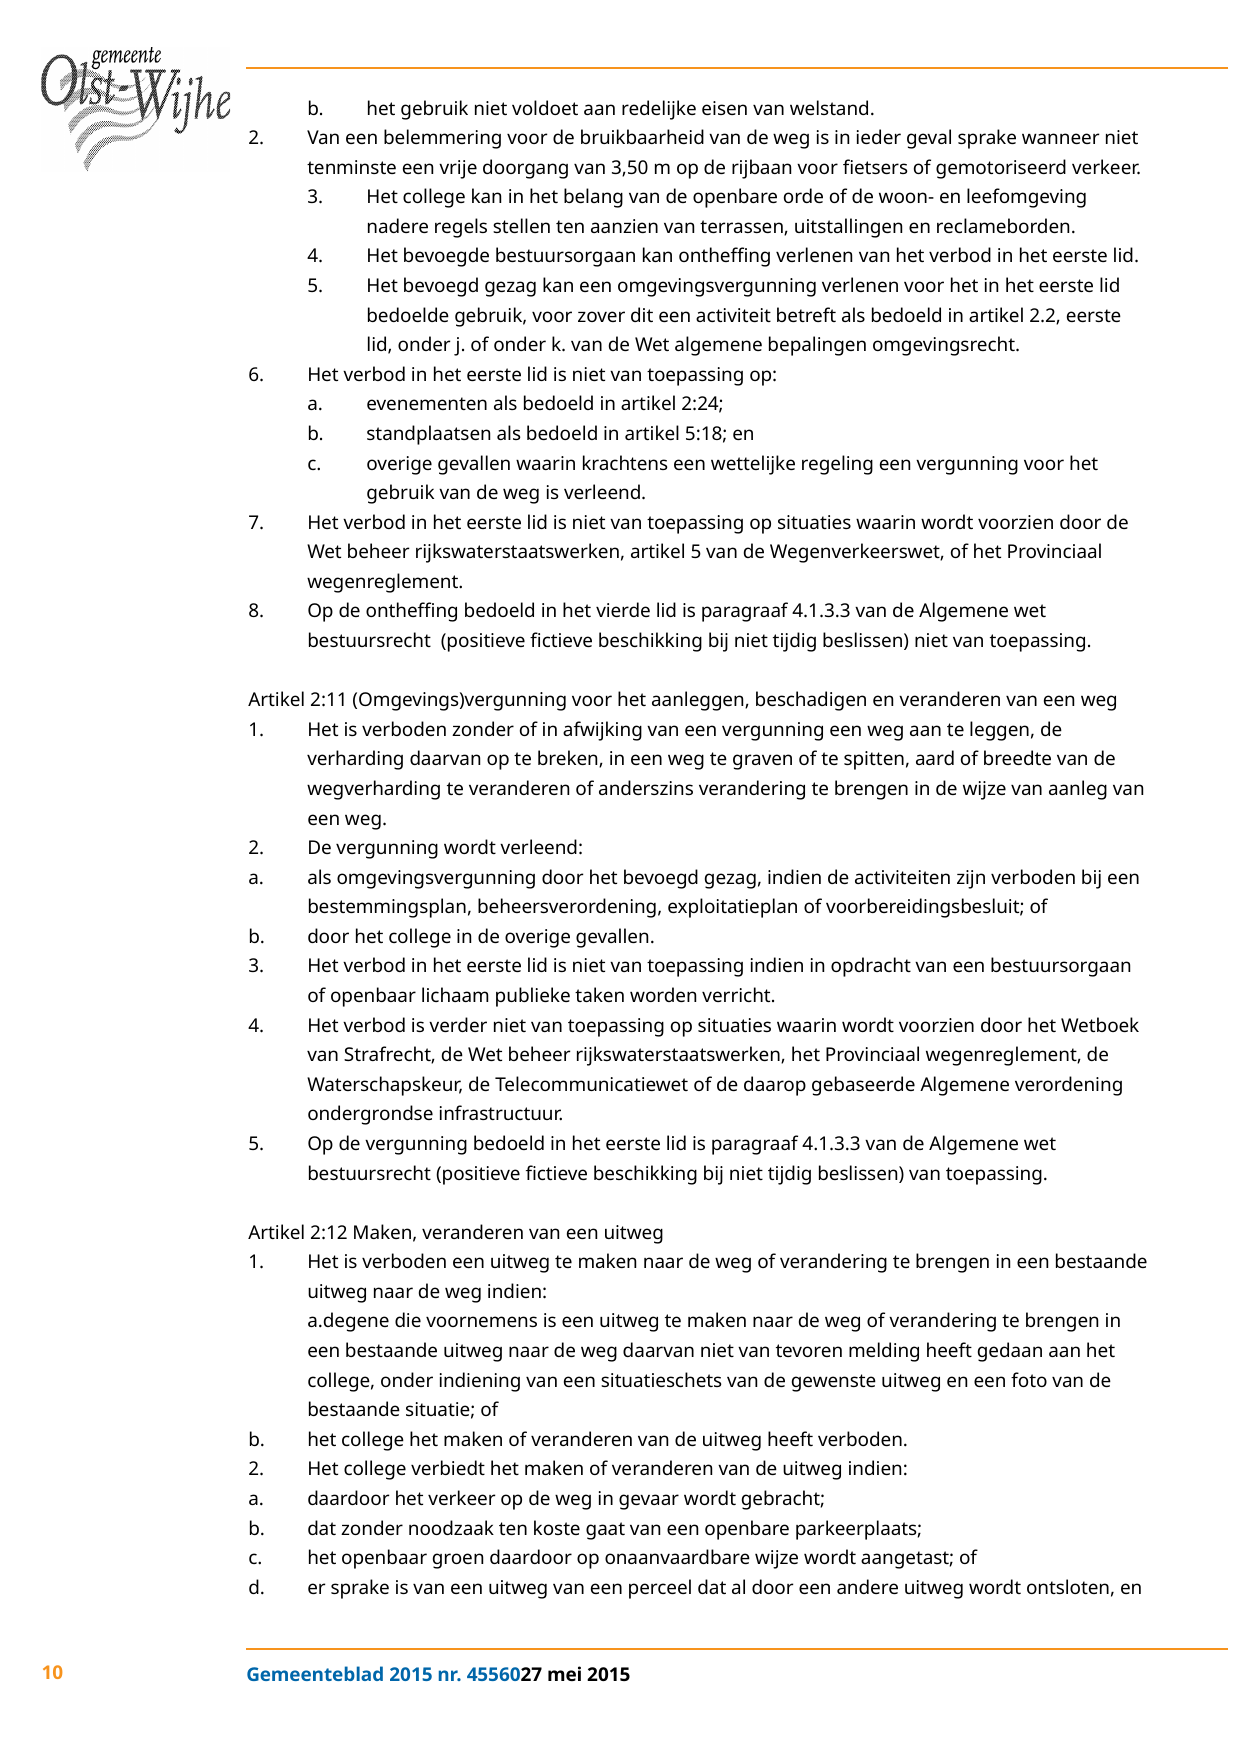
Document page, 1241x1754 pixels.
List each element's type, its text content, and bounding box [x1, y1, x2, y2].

list Het is verboden zonder of in afwijking van een vergunning een weg aan te leggen, de verharding daarvan op te breken, in een weg te graven of te spitten, aard of breedte van de wegverharding te veranderen of anderszins verandering te brengen in de wijze van aanleg van een weg. [248, 716, 1152, 831]
list Het college kan in het belang van de openbare orde of de woon- en leefomgeving nadere regels stellen ten aanzien van terrassen, uitstallingen en reclameborden. [307, 183, 1152, 239]
list Op de vergunning bedoeld in het eerste lid is paragraaf 4.1.3.3 van de Algemene wet bestuursrecht (positieve fictieve beschikking bij niet tijdig beslissen) van toepassing. [248, 1130, 1152, 1186]
list daardoor het verkeer op de weg in gevaar wordt gebracht; [248, 1485, 1152, 1511]
list standplaatsen als bedoeld in artikel 5:18; en [307, 420, 1152, 446]
list overige gevallen waarin krachtens een wettelijke regeling een vergunning voor het gebruik van de weg is verleend. [307, 450, 1152, 505]
list er sprake is van een uitweg van een perceel dat al door een andere uitweg wordt ontsloten, en [248, 1574, 1152, 1600]
list Het bevoegde bestuursorgaan kan ontheffing verlenen van het verbod in het eerste lid. [307, 243, 1152, 268]
list Op de ontheffing bedoeld in het vierde lid is paragraaf 4.1.3.3 van de Algemene wet bestuursrecht (positieve fictieve beschikking bij niet tijdig beslissen) niet van toepassing. [248, 598, 1152, 653]
list a.degene die voornemens is een uitweg te maken naar de weg of verandering te brengen in een bestaande uitweg naar de weg daarvan niet van tevoren melding heeft gedaan aan het college, onder indiening van een situatieschets van de gewenste uitweg en een foto van de bestaande situatie; of [248, 1308, 1152, 1422]
list het gebruik niet voldoet aan redelijke eisen van welstand. [307, 95, 1152, 121]
list Van een belemmering voor de bruikbaarheid van de weg is in ieder geval sprake wanneer niet tenminste een vrije doorgang van 3,50 m op de rijbaan voor fietsers of gemotoriseerd verkeer. [248, 124, 1152, 180]
list het openbaar groen daardoor op onaanvaardbare wijze wordt aangetast; of [248, 1544, 1152, 1570]
list het college het maken of veranderen van de uitweg heeft verboden. [248, 1426, 1152, 1452]
list als omgevingsvergunning door het bevoegd gezag, indien de activiteiten zijn verboden bij een bestemmingsplan, beheersverordening, exploitatieplan of voorbereidingsbesluit; of [248, 864, 1152, 919]
list door het college in de overige gevallen. [248, 923, 1152, 949]
list evenementen als bedoeld in artikel 2:24; [307, 391, 1152, 416]
text Artikel 2:12 Maken, veranderen van een uitweg [248, 1219, 1152, 1245]
picture [41, 47, 231, 172]
list Het verbod in het eerste lid is niet van toepassing indien in opdracht van een bestuursorgaan of openbaar lichaam publieke taken worden verricht. [248, 953, 1152, 1008]
list Het is verboden een uitweg te maken naar de weg of verandering te brengen in een bestaande uitweg naar de weg indien: [248, 1248, 1152, 1304]
text Artikel 2:11 (Omgevings)vergunning voor het aanleggen, beschadigen en veranderen van een weg [248, 686, 1152, 712]
list De vergunning wordt verleend: [248, 834, 1152, 860]
list Het verbod in het eerste lid is niet van toepassing op situaties waarin wordt voorzien door de Wet beheer rijkswaterstaatswerken, artikel 5 van de Wegenverkeerswet, of het Provinciaal wegenreglement. [248, 509, 1152, 594]
list dat zonder noodzaak ten koste gaat van een openbare parkeerplaats; [248, 1515, 1152, 1541]
list Het college verbiedt het maken of veranderen van de uitweg indien: [248, 1456, 1152, 1481]
list Het verbod in het eerste lid is niet van toepassing op: [248, 361, 1152, 387]
list Het verbod is verder niet van toepassing op situaties waarin wordt voorzien door het Wetboek van Strafrecht, de Wet beheer rijkswaterstaatswerken, het Provinciaal wegenreglement, de Waterschapskeur, de Telecommunicatiewet of de daarop gebaseerde Algemene verordening ondergrondse infrastructuur. [248, 1012, 1152, 1126]
list Het bevoegd gezag kan een omgevingsvergunning verlenen voor het in het eerste lid bedoelde gebruik, voor zover dit een activiteit betreft als bedoeld in artikel 2.2, eerste lid, onder j. of onder k. van de Wet algemene bepalingen omgevingsrecht. [307, 272, 1152, 357]
